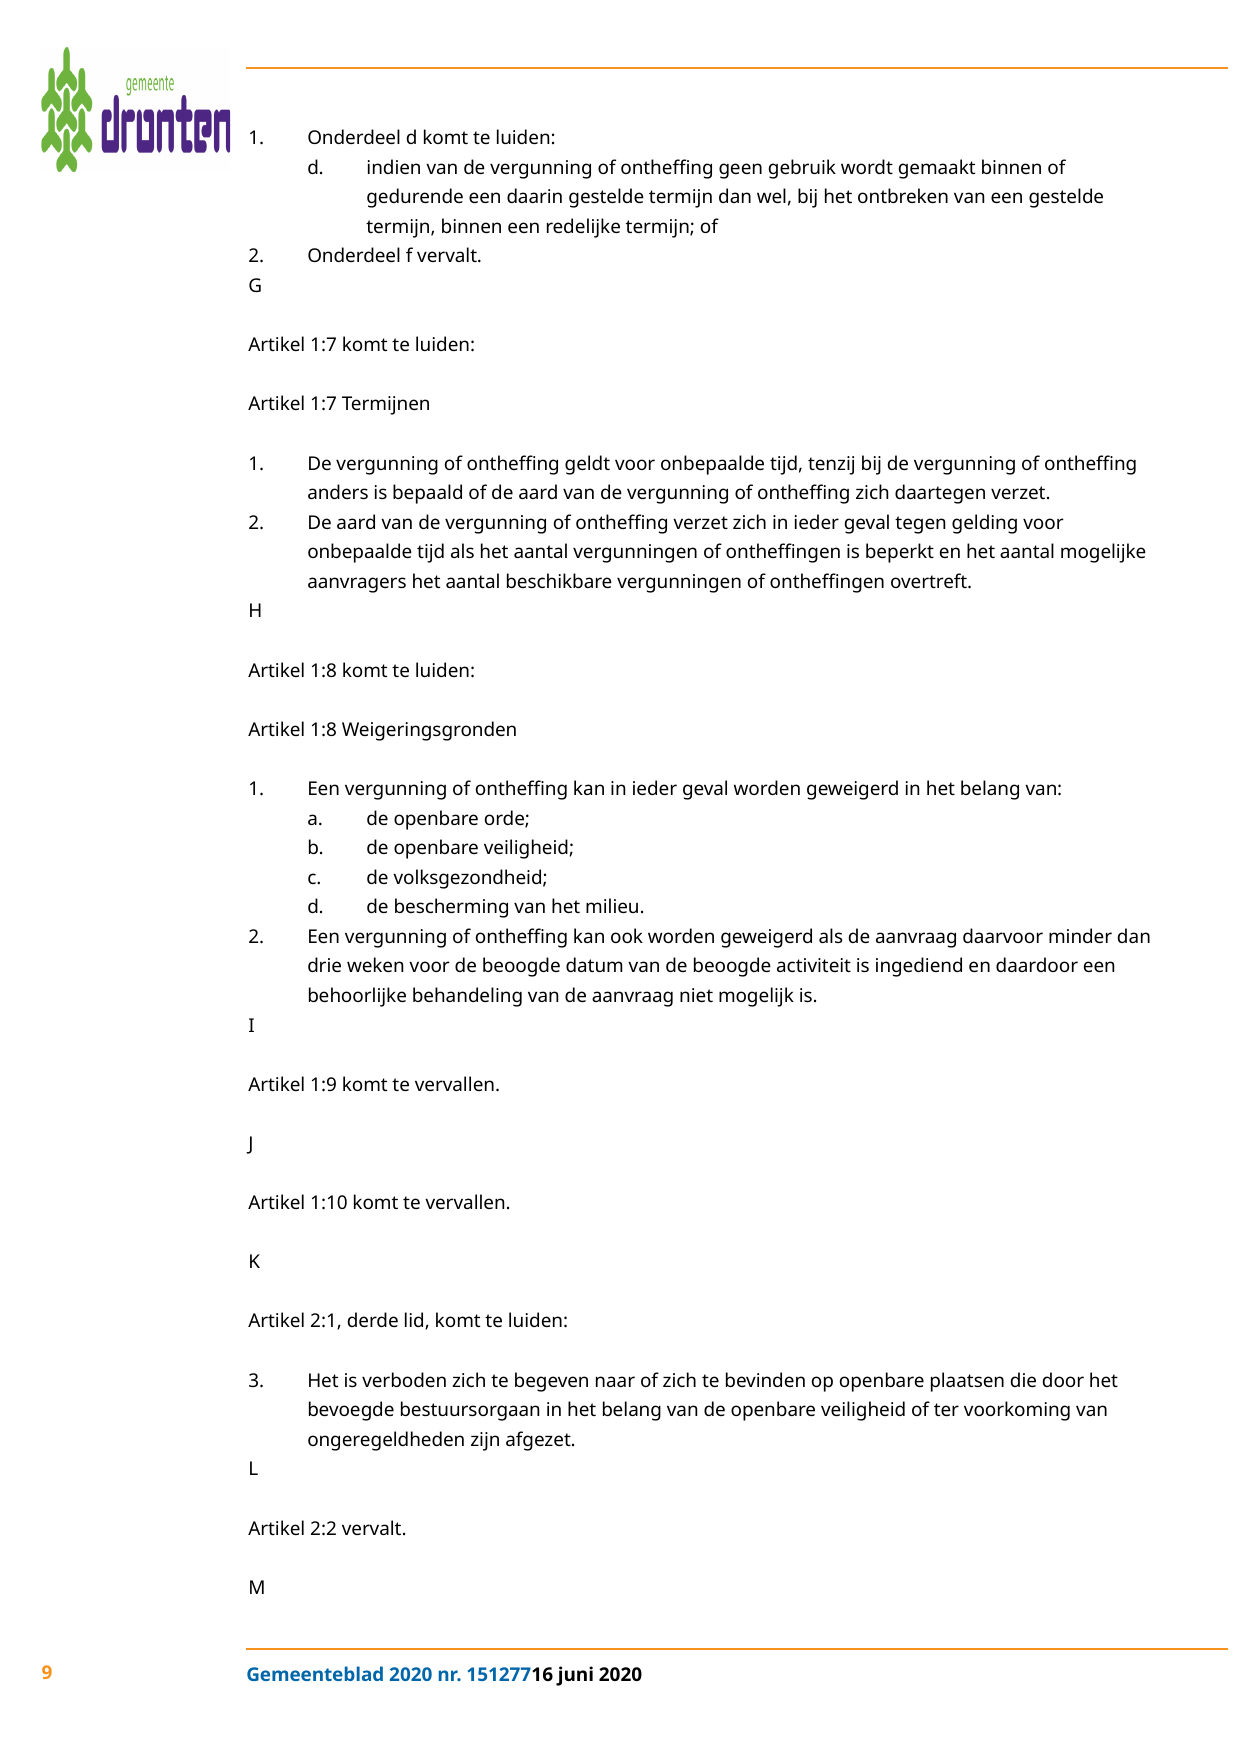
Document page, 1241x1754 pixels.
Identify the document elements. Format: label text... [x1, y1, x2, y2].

text Artikel 1:8 Weigeringsgronden [248, 716, 1152, 742]
text M [248, 1574, 1152, 1600]
text I [248, 1012, 1152, 1038]
text Artikel 2:2 vervalt. [248, 1515, 1152, 1541]
text Artikel 1:9 komt te vervallen. [248, 1071, 1152, 1097]
list de openbare veiligheid; [307, 834, 1152, 860]
list de bescherming van het milieu. [307, 893, 1152, 919]
list Een vergunning of ontheffing kan ook worden geweigerd als de aanvraag daarvoor minder dan drie weken voor de beoogde datum van de beoogde activiteit is ingediend en daardoor een behoorlijke behandeling van de aanvraag niet mogelijk is. [248, 923, 1152, 1008]
text Artikel 2:1, derde lid, komt te luiden: [248, 1308, 1152, 1333]
text G [248, 272, 1152, 298]
text L [248, 1456, 1152, 1481]
picture [41, 47, 231, 172]
list Onderdeel f vervalt. [248, 243, 1152, 268]
text K [248, 1248, 1152, 1274]
list De vergunning of ontheffing geldt voor onbepaalde tijd, tenzij bij de vergunning of ontheffing anders is bepaald of de aard van de vergunning of ontheffing zich daartegen verzet. [248, 450, 1152, 505]
list Het is verboden zich te begeven naar of zich te bevinden op openbare plaatsen die door het bevoegde bestuursorgaan in het belang van de openbare veiligheid of ter voorkoming van ongeregeldheden zijn afgezet. [248, 1367, 1152, 1452]
text Artikel 1:8 komt te luiden: [248, 657, 1152, 683]
list Een vergunning of ontheffing kan in ieder geval worden geweigerd in het belang van: [248, 775, 1152, 801]
list indien van de vergunning of ontheffing geen gebruik wordt gemaakt binnen of gedurende een daarin gestelde termijn dan wel, bij het ontbreken van een gestelde termijn, binnen een redelijke termijn; of [307, 154, 1152, 239]
text Artikel 1:10 komt te vervallen. [248, 1189, 1152, 1215]
list De aard van de vergunning of ontheffing verzet zich in ieder geval tegen gelding voor onbepaalde tijd als het aantal vergunningen of ontheffingen is beperkt en het aantal mogelijke aanvragers het aantal beschikbare vergunningen of ontheffingen overtreft. [248, 509, 1152, 594]
text H [248, 598, 1152, 623]
text J [248, 1130, 1152, 1156]
text Artikel 1:7 Termijnen [248, 391, 1152, 416]
list de volksgezondheid; [307, 864, 1152, 890]
text Artikel 1:7 komt te luiden: [248, 331, 1152, 357]
list de openbare orde; [307, 805, 1152, 831]
list Onderdeel d komt te luiden: [248, 124, 1152, 150]
